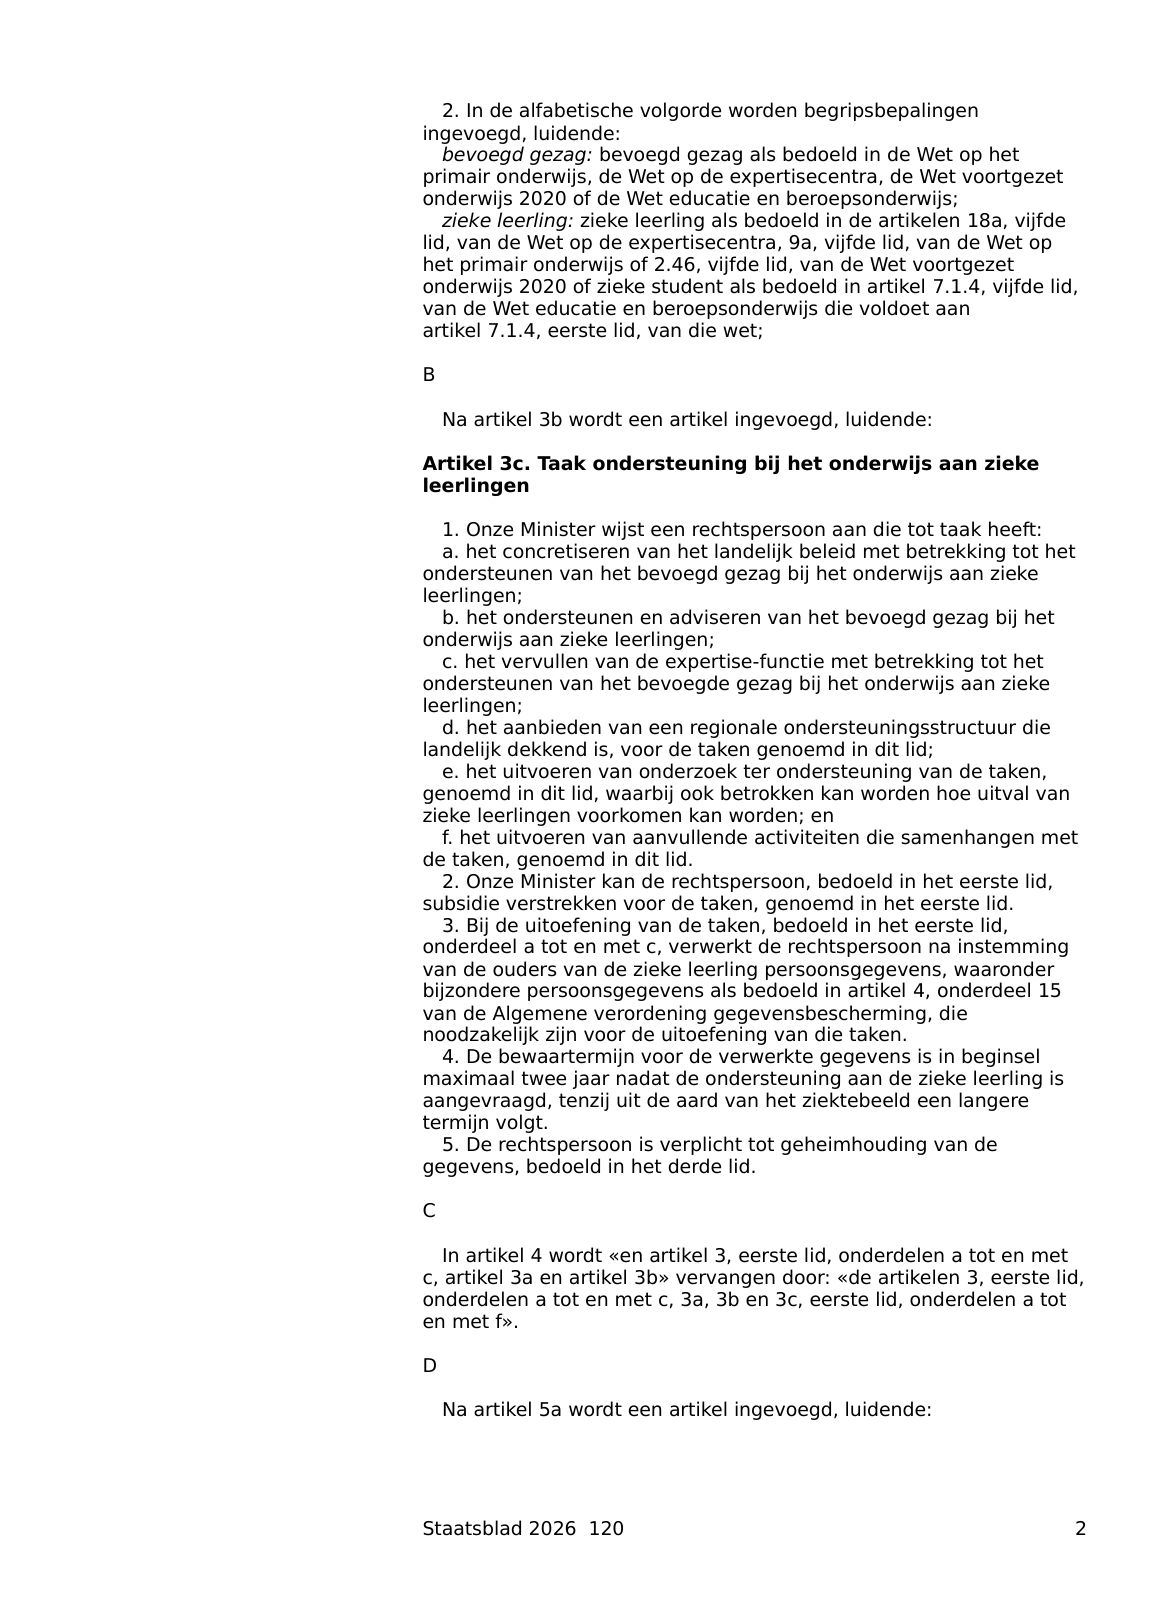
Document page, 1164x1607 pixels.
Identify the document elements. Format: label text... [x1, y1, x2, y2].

text bevoegd gezag: bevoegd gezag als bedoeld in de Wet op het primair onderwijs, de Wet op de expertisecentra, de Wet voortgezet onderwijs 2020 of de Wet educatie en beroepsonderwijs; [422, 144, 1087, 210]
text C [422, 1200, 1087, 1222]
text zieke leerling: zieke leerling als bedoeld in de artikelen 18a, vijfde lid, van de Wet op de expertisecentra, 9a, vijfde lid, van de Wet op het primair onderwijs of 2.46, vijfde lid, van de Wet voortgezet onderwijs 2020 of zieke student als bedoeld in artikel 7.1.4, vijfde lid, van de Wet educatie en beroepsonderwijs die voldoet aan artikel 7.1.4, eerste lid, van die wet; [422, 210, 1087, 342]
text 2. In de alfabetische volgorde worden begripsbepalingen ingevoegd, luidende: [422, 100, 1087, 144]
text f. het uitvoeren van aanvullende activiteiten die samenhangen met de taken, genoemd in dit lid. [422, 827, 1087, 871]
text Na artikel 5a wordt een artikel ingevoegd, luidende: [422, 1399, 1087, 1421]
text Na artikel 3b wordt een artikel ingevoegd, luidende: [422, 408, 1087, 431]
subtitle Artikel 3c. Taak ondersteuning bij het onderwijs aan zieke leerlingen [422, 453, 1087, 497]
text c. het vervullen van de expertise-functie met betrekking tot het ondersteunen van het bevoegde gezag bij het onderwijs aan zieke leerlingen; [422, 651, 1087, 717]
text 2. Onze Minister kan de rechtspersoon, bedoeld in het eerste lid, subsidie verstrekken voor de taken, genoemd in het eerste lid. [422, 871, 1087, 914]
text 3. Bij de uitoefening van de taken, bedoeld in het eerste lid, onderdeel a tot en met c, verwerkt de rechtspersoon na instemming van de ouders van de zieke leerling persoonsgegevens, waaronder bijzondere persoonsgegevens als bedoeld in artikel 4, onderdeel 15 van de Algemene verordening gegevensbescherming, die noodzakelijk zijn voor de uitoefening van die taken. [422, 914, 1087, 1046]
text In artikel 4 wordt «en artikel 3, eerste lid, onderdelen a tot en met c, artikel 3a en artikel 3b» vervangen door: «de artikelen 3, eerste lid, onderdelen a tot en met c, 3a, 3b en 3c, eerste lid, onderdelen a tot en met f». [422, 1244, 1087, 1332]
text b. het ondersteunen en adviseren van het bevoegd gezag bij het onderwijs aan zieke leerlingen; [422, 607, 1087, 651]
text 1. Onze Minister wijst een rechtspersoon aan die tot taak heeft: [422, 519, 1087, 541]
text a. het concretiseren van het landelijk beleid met betrekking tot het ondersteunen van het bevoegd gezag bij het onderwijs aan zieke leerlingen; [422, 541, 1087, 607]
text e. het uitvoeren van onderzoek ter ondersteuning van de taken, genoemd in dit lid, waarbij ook betrokken kan worden hoe uitval van zieke leerlingen voorkomen kan worden; en [422, 761, 1087, 827]
text 4. De bewaartermijn voor de verwerkte gegevens is in beginsel maximaal twee jaar nadat de ondersteuning aan de zieke leerling is aangevraagd, tenzij uit de aard van het ziektebeeld een langere termijn volgt. [422, 1046, 1087, 1134]
text D [422, 1355, 1087, 1377]
text B [422, 364, 1087, 386]
text 5. De rechtspersoon is verplicht tot geheimhouding van de gegevens, bedoeld in het derde lid. [422, 1134, 1087, 1178]
text d. het aanbieden van een regionale ondersteuningsstructuur die landelijk dekkend is, voor de taken genoemd in dit lid; [422, 717, 1087, 761]
